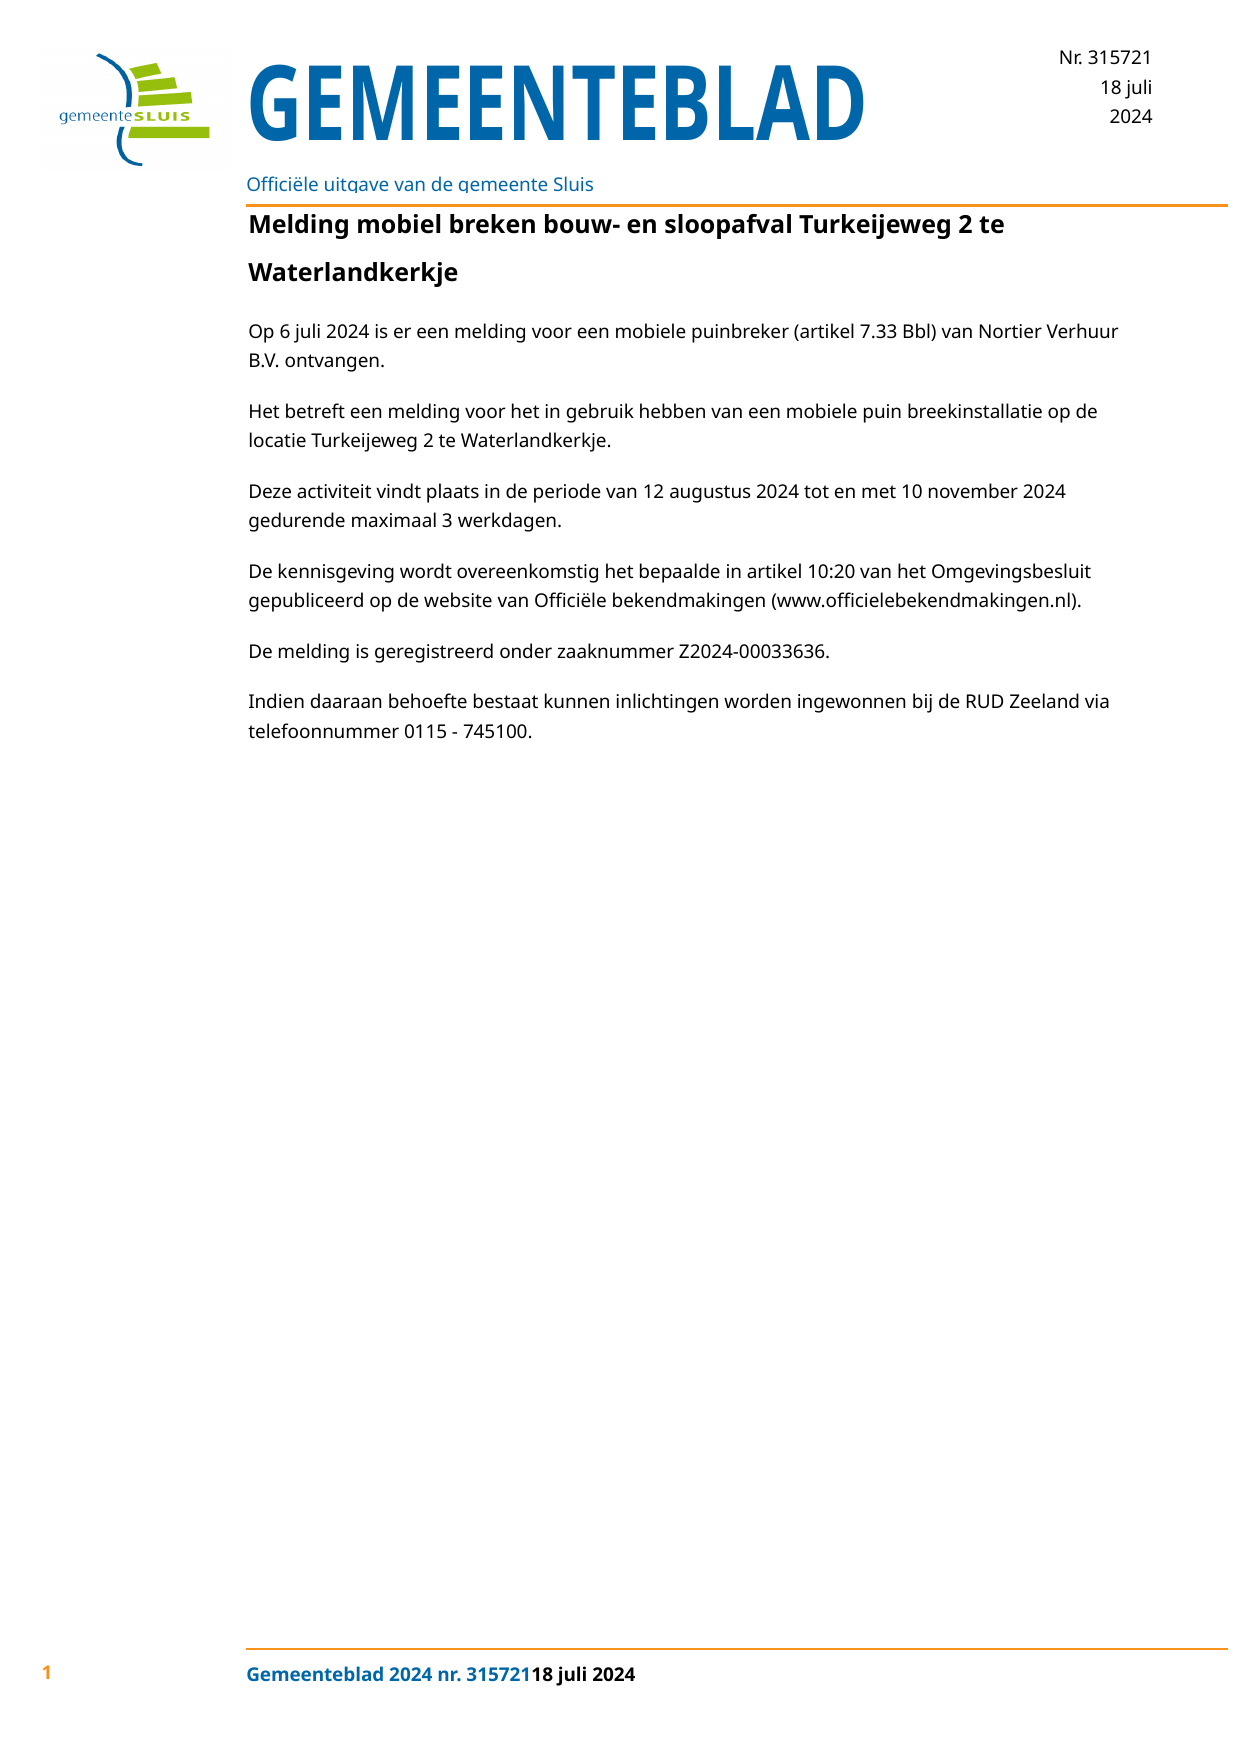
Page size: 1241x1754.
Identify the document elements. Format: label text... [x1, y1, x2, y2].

text Indien daaraan behoefte bestaat kunnen inlichtingen worden ingewonnen bij de RUD Zeeland via telefoonnummer 0115 - 745100. [248, 688, 1152, 744]
text Op 6 juli 2024 is er een melding voor een mobiele puinbreker (artikel 7.33 Bbl) van Nortier Verhuur B.V. ontvangen. [248, 318, 1152, 373]
text Deze activiteit vindt plaats in de periode van 12 augustus 2024 tot en met 10 november 2024 gedurende maximaal 3 werkdagen. [248, 478, 1152, 533]
text De kennisgeving wordt overeenkomstig het bepaalde in artikel 10:20 van het Omgevingsbesluit gepubliceerd op de website van Officiële bekendmakingen (www.officielebekendmakingen.nl). [248, 558, 1152, 613]
picture [41, 47, 231, 172]
text De melding is geregistreerd onder zaaknummer Z2024-00033636. [248, 638, 1152, 664]
text Het betreft een melding voor het in gebruik hebben van een mobiele puin breekinstallatie op de locatie Turkeijeweg 2 te Waterlandkerkje. [248, 398, 1152, 453]
text Melding mobiel breken bouw- en sloopafval Turkeijeweg 2 te Waterlandkerkje [248, 207, 1152, 288]
